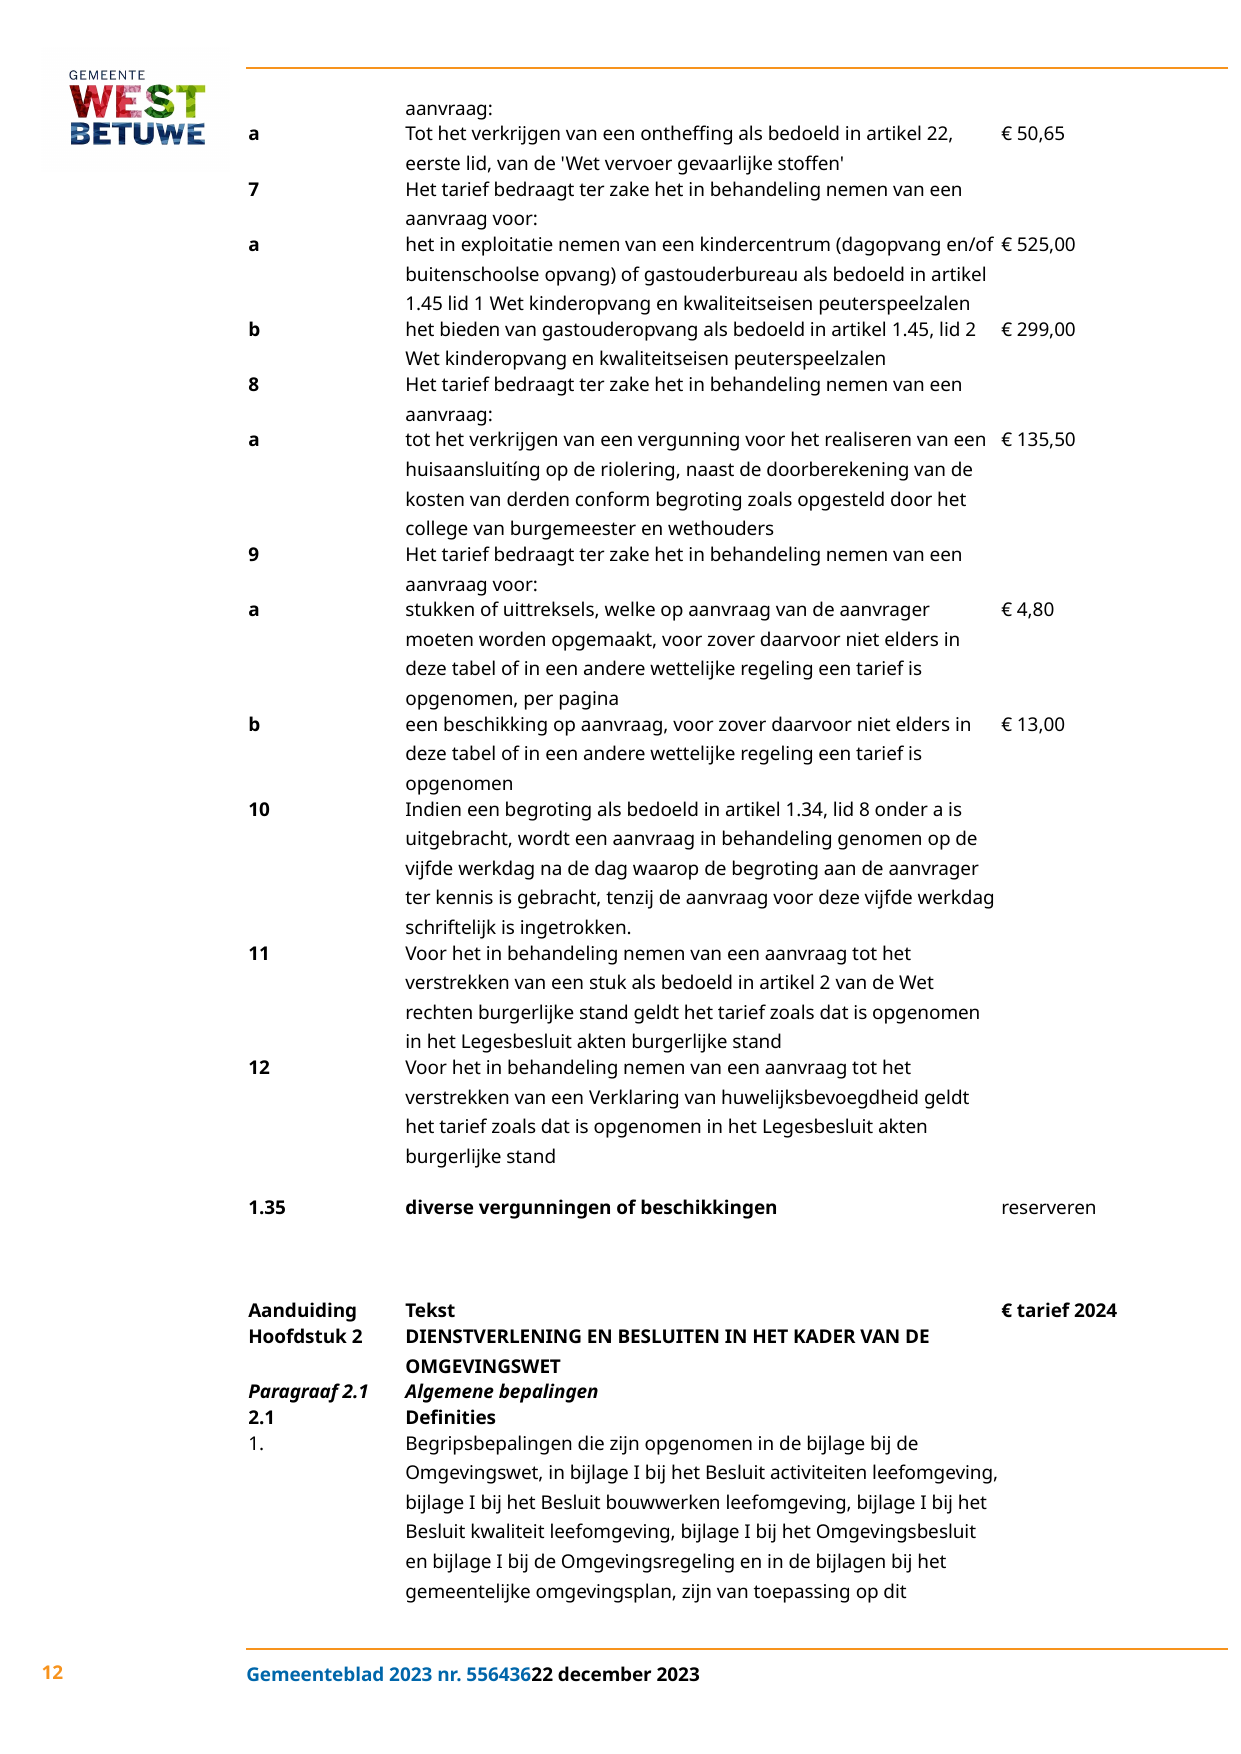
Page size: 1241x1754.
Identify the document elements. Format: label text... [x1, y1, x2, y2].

table_cell 7 [248, 176, 405, 231]
table_cell Aanduiding [248, 1298, 405, 1323]
table_cell [1001, 1404, 1152, 1430]
table_cell [1001, 796, 1152, 940]
table_cell € 50,65 [1001, 121, 1152, 176]
table_cell € 299,00 [1001, 316, 1152, 371]
table_cell 8 [248, 371, 405, 427]
table_cell Tot het verkrijgen van een ontheffing als bedoeld in artikel 22, eerste lid, van de 'Wet vervoer gevaarlijke stoffen' [405, 121, 1001, 176]
table_cell 1. [248, 1430, 405, 1604]
table_cell 9 [248, 541, 405, 596]
table_cell reserveren [1001, 1195, 1152, 1220]
table_cell [405, 1220, 1001, 1246]
table_cell Voor het in behandeling nemen van een aanvraag tot het verstrekken van een Verklaring van huwelijksbevoegdheid geldt het tarief zoals dat is opgenomen in het Legesbesluit akten burgerlijke stand [405, 1054, 1001, 1169]
table_cell [248, 95, 405, 121]
table_cell € 13,00 [1001, 711, 1152, 796]
table_cell Het tarief bedraagt ter zake het in behandeling nemen van een aanvraag voor: [405, 176, 1001, 231]
table_cell [1001, 1220, 1152, 1246]
table_cell [248, 1169, 405, 1194]
table_cell Algemene bepalingen [405, 1379, 1001, 1404]
table_cell Voor het in behandeling nemen van een aanvraag tot het verstrekken van een stuk als bedoeld in artikel 2 van de Wet rechten burgerlijke stand geldt het tarief zoals dat is opgenomen in het Legesbesluit akten burgerlijke stand [405, 940, 1001, 1054]
table_cell [405, 1169, 1001, 1194]
table_cell aanvraag: [405, 95, 1001, 121]
table_cell [1001, 1246, 1152, 1272]
table_cell b [248, 711, 405, 796]
table_cell 2.1 [248, 1404, 405, 1430]
table_cell [1001, 95, 1152, 121]
table_cell € 135,50 [1001, 427, 1152, 541]
table_cell a [248, 231, 405, 316]
table_cell Tekst [405, 1298, 1001, 1323]
table_cell a [248, 121, 405, 176]
table_cell Definities [405, 1404, 1001, 1430]
table_cell diverse vergunningen of beschikkingen [405, 1195, 1001, 1220]
table_cell [1001, 541, 1152, 596]
table_cell [1001, 1430, 1152, 1604]
table_cell [1001, 1323, 1152, 1378]
table_cell [405, 1246, 1001, 1272]
table_cell Het tarief bedraagt ter zake het in behandeling nemen van een aanvraag: [405, 371, 1001, 427]
table_cell [1001, 371, 1152, 427]
table_cell [248, 1220, 405, 1246]
table_cell het in exploitatie nemen van een kindercentrum (dagopvang en/of buitenschoolse opvang) of gastouderbureau als bedoeld in artikel 1.45 lid 1 Wet kinderopvang en kwaliteitseisen peuterspeelzalen [405, 231, 1001, 316]
table_cell [1001, 1379, 1152, 1404]
table_cell stukken of uittreksels, welke op aanvraag van de aanvrager moeten worden opgemaakt, voor zover daarvoor niet elders in deze tabel of in een andere wettelijke regeling een tarief is opgenomen, per pagina [405, 596, 1001, 711]
table_cell [1001, 1054, 1152, 1169]
table_cell [248, 1246, 405, 1272]
table_cell tot het verkrijgen van een vergunning voor het realiseren van een huisaansluitíng op de riolering, naast de doorberekening van de kosten van derden conform begroting zoals opgesteld door het college van burgemeester en wethouders [405, 427, 1001, 541]
table_cell € 525,00 [1001, 231, 1152, 316]
table_cell € 4,80 [1001, 596, 1152, 711]
table_cell 11 [248, 940, 405, 1054]
table_cell Paragraaf 2.1 [248, 1379, 405, 1404]
table_cell 1.35 [248, 1195, 405, 1220]
table_cell [1001, 940, 1152, 1054]
table_cell 12 [248, 1054, 405, 1169]
table_cell [405, 1272, 1001, 1297]
table_cell [1001, 176, 1152, 231]
table_cell Het tarief bedraagt ter zake het in behandeling nemen van een aanvraag voor: [405, 541, 1001, 596]
table_cell een beschikking op aanvraag, voor zover daarvoor niet elders in deze tabel of in een andere wettelijke regeling een tarief is opgenomen [405, 711, 1001, 796]
table_cell a [248, 596, 405, 711]
table_cell [1001, 1169, 1152, 1194]
table_cell [1001, 1272, 1152, 1297]
table_cell b [248, 316, 405, 371]
table_cell 10 [248, 796, 405, 940]
table_cell Indien een begroting als bedoeld in artikel 1.34, lid 8 onder a is uitgebracht, wordt een aanvraag in behandeling genomen op de vijfde werkdag na de dag waarop de begroting aan de aanvrager ter kennis is gebracht, tenzij de aanvraag voor deze vijfde werkdag schriftelijk is ingetrokken. [405, 796, 1001, 940]
table_cell [248, 1272, 405, 1297]
table_cell het bieden van gastouderopvang als bedoeld in artikel 1.45, lid 2 Wet kinderopvang en kwaliteitseisen peuterspeelzalen [405, 316, 1001, 371]
table_cell Hoofdstuk 2 [248, 1323, 405, 1378]
table_cell DIENSTVERLENING EN BESLUITEN IN HET KADER VAN DE OMGEVINGSWET [405, 1323, 1001, 1378]
table_cell a [248, 427, 405, 541]
picture [41, 47, 231, 172]
table_cell € tarief 2024 [1001, 1298, 1152, 1323]
table_cell Begripsbepalingen die zijn opgenomen in de bijlage bij de Omgevingswet, in bijlage I bij het Besluit activiteiten leefomgeving, bijlage I bij het Besluit bouwwerken leefomgeving, bijlage I bij het Besluit kwaliteit leefomgeving, bijlage I bij het Omgevingsbesluit en bijlage I bij de Omgevingsregeling en in de bijlagen bij het gemeentelijke omgevingsplan, zijn van toepassing op dit [405, 1430, 1001, 1604]
